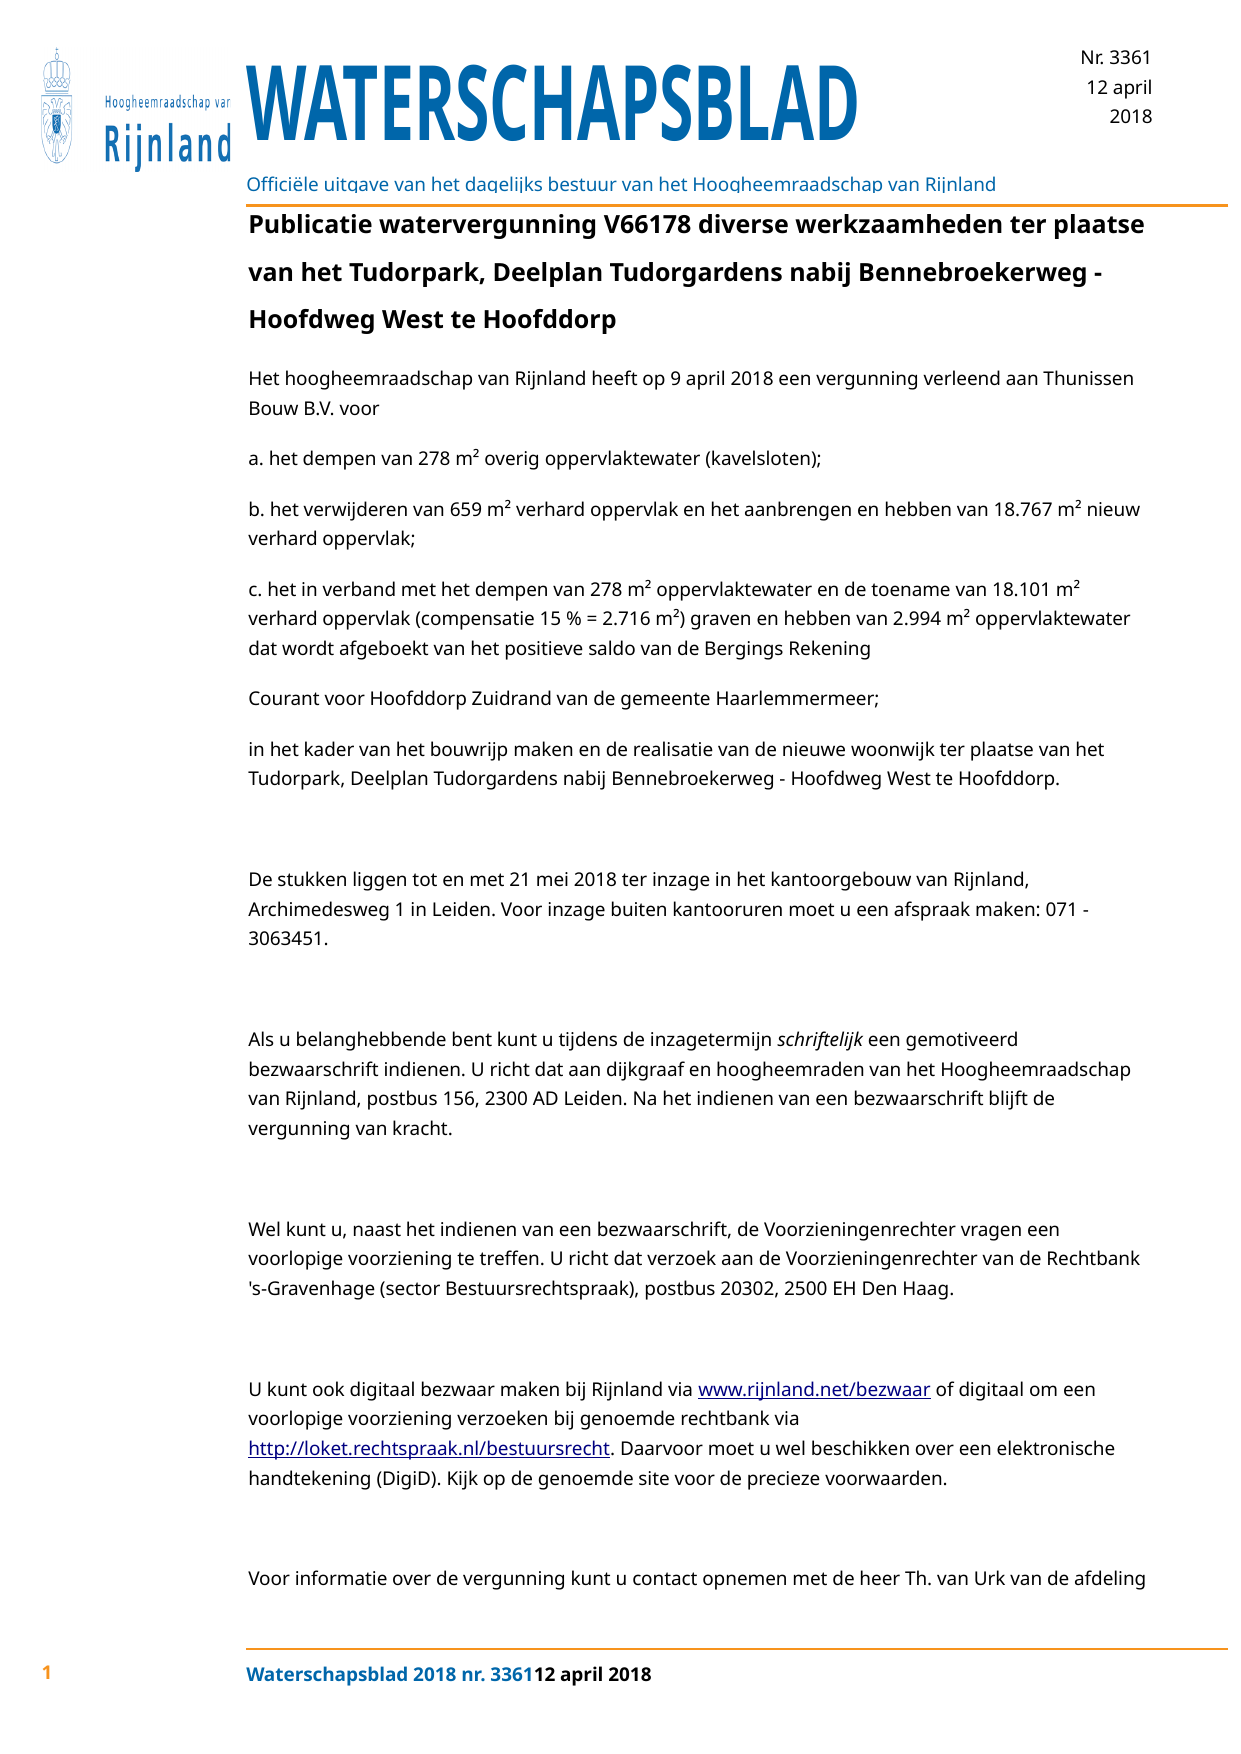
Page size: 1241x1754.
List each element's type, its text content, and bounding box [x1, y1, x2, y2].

text in het kader van het bouwrijp maken en de realisatie van de nieuwe woonwijk ter plaatse van het Tudorpark, Deelplan Tudorgardens nabij Bennebroekerweg - Hoofdweg West te Hoofddorp. [248, 736, 1152, 791]
text Als u belanghebbende bent kunt u tijdens de inzagetermijn schriftelijk een gemotiveerd bezwaarschrift indienen. U richt dat aan dijkgraaf en hoogheemraden van het Hoogheemraadschap van Rijnland, postbus 156, 2300 AD Leiden. Na het indienen van een bezwaarschrift blijft de vergunning van kracht. [248, 1026, 1152, 1141]
text Wel kunt u, naast het indienen van een bezwaarschrift, de Voorzieningenrechter vragen een voorlopige voorziening te treffen. U richt dat verzoek aan de Voorzieningenrechter van de Rechtbank 's-Gravenhage (sector Bestuursrechtspraak), postbus 20302, 2500 EH Den Haag. [248, 1216, 1152, 1301]
text U kunt ook digitaal bezwaar maken bij Rijnland via www.rijnland.net/bezwaar of digitaal om een voorlopige voorziening verzoeken bij genoemde rechtbank via http://loket.rechtspraak.nl/bestuursrecht. Daarvoor moet u wel beschikken over een elektronische handtekening (DigiD). Kijk op de genoemde site voor de precieze voorwaarden. [248, 1376, 1152, 1490]
text Voor informatie over de vergunning kunt u contact opnemen met de heer Th. van Urk van de afdeling [248, 1566, 1152, 1591]
text b. het verwijderen van 659 m² verhard oppervlak en het aanbrengen en hebben van 18.767 m² nieuw verhard oppervlak; [248, 496, 1152, 551]
text c. het in verband met het dempen van 278 m² oppervlaktewater en de toename van 18.101 m² verhard oppervlak (compensatie 15 % = 2.716 m²) graven en hebben van 2.994 m² oppervlaktewater dat wordt afgeboekt van het positieve saldo van de Bergings Rekening [248, 576, 1152, 661]
text Courant voor Hoofddorp Zuidrand van de gemeente Haarlemmermeer; [248, 686, 1152, 711]
text a. het dempen van 278 m² overig oppervlaktewater (kavelsloten); [248, 446, 1152, 471]
text De stukken liggen tot en met 21 mei 2018 ter inzage in het kantoorgebouw van Rijnland, Archimedesweg 1 in Leiden. Voor inzage buiten kantooruren moet u een afspraak maken: 071 - 3063451. [248, 866, 1152, 951]
text Het hoogheemraadschap van Rijnland heeft op 9 april 2018 een vergunning verleend aan Thunissen Bouw B.V. voor [248, 366, 1152, 421]
text Publicatie watervergunning V66178 diverse werkzaamheden ter plaatse van het Tudorpark, Deelplan Tudorgardens nabij Bennebroekerweg - Hoofdweg West te Hoofddorp [248, 207, 1152, 336]
picture [41, 47, 231, 172]
